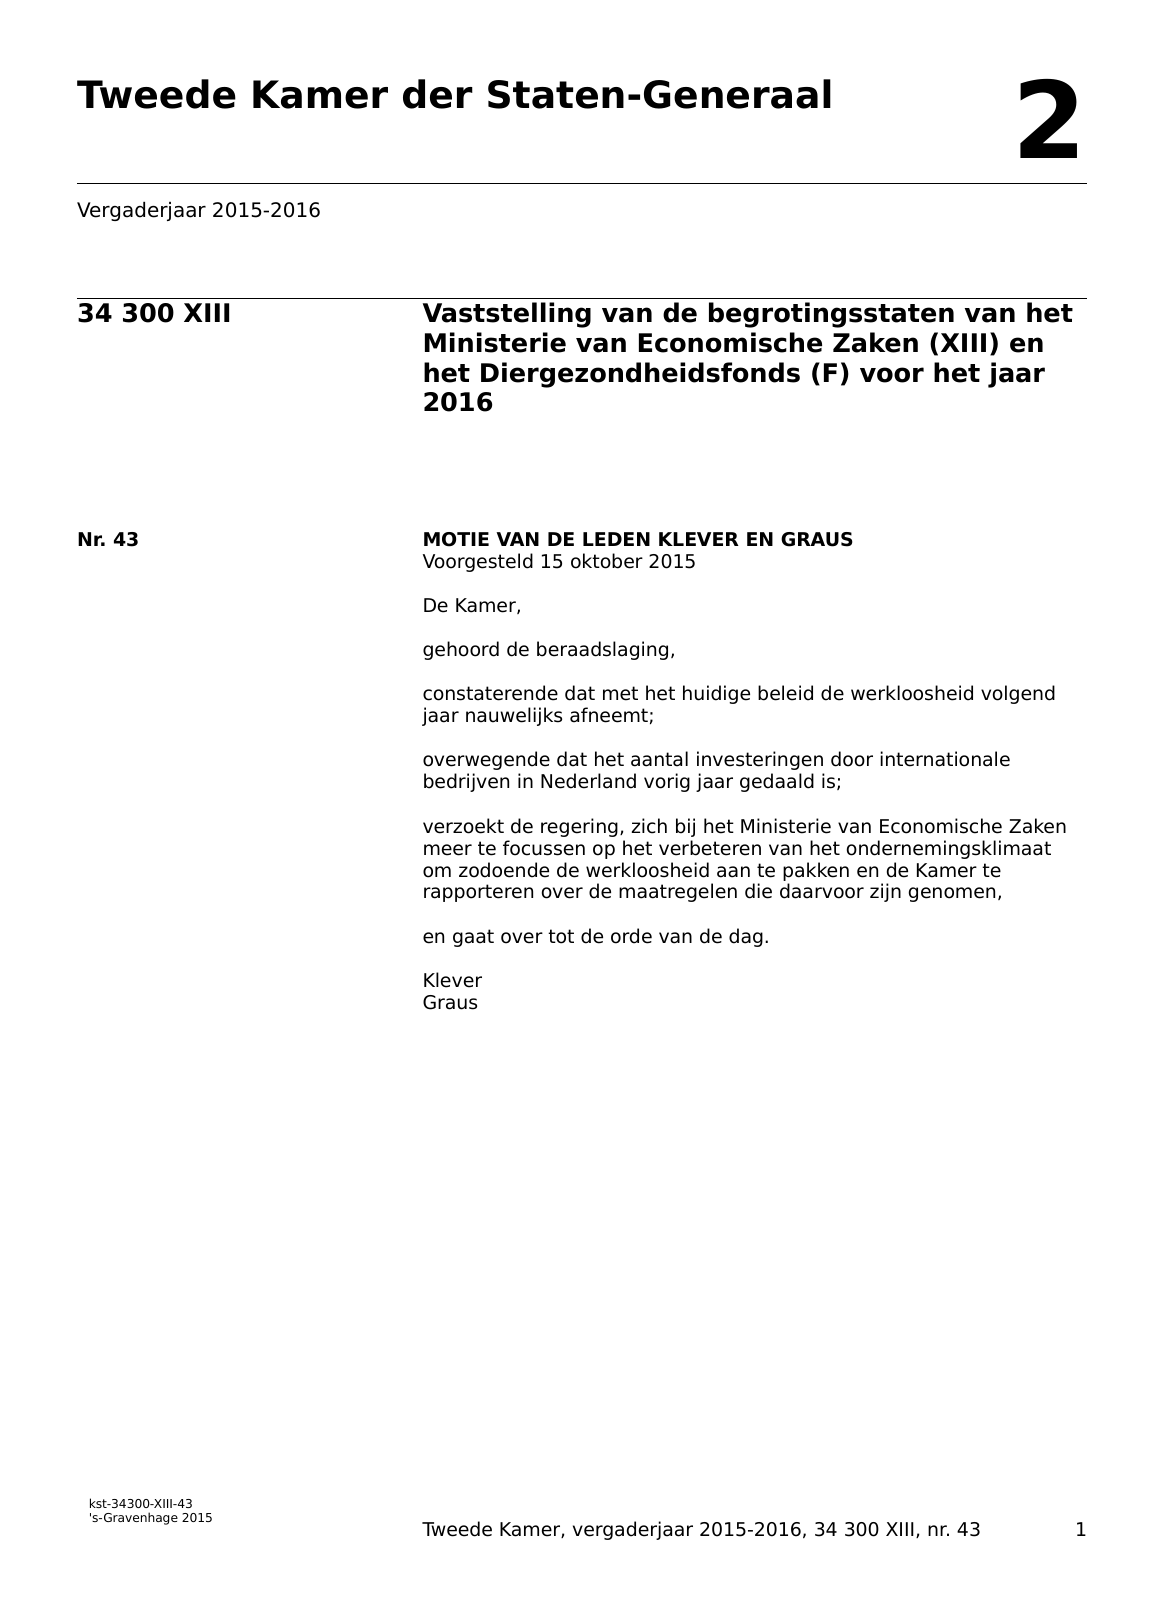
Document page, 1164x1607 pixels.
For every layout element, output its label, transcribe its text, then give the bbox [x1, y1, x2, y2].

text 's-Gravenhage 2015 [88, 1511, 323, 1525]
text verzoekt de regering, zich bij het Ministerie van Economische Zaken meer te focussen op het verbeteren van het ondernemingsklimaat om zodoende de werkloosheid aan te pakken en de Kamer te rapporteren over de maatregelen die daarvoor zijn genomen, [422, 816, 1087, 903]
text Voorgesteld 15 oktober 2015 [422, 551, 1087, 573]
table_header 2 [886, 59, 1087, 183]
text De Kamer, [422, 595, 1087, 617]
table_header Tweede Kamer der Staten-Generaal [77, 59, 886, 183]
table_cell Vergaderjaar 2015-2016 [77, 184, 1087, 298]
text overwegende dat het aantal investeringen door internationale bedrijven in Nederland vorig jaar gedaald is; [422, 749, 1087, 793]
text Klever [422, 970, 1087, 992]
text Graus [422, 992, 1087, 1014]
text gehoord de beraadslaging, [422, 639, 1087, 661]
subtitle 34 300 XIII Vaststelling van de begrotingsstaten van het Ministerie van Economische Zaken (XIII) en het Diergezondheidsfonds (F) voor het jaar 2016 [77, 299, 1087, 418]
text constaterende dat met het huidige beleid de werkloosheid volgend jaar nauwelijks afneemt; [422, 683, 1087, 727]
text en gaat over tot de orde van de dag. [422, 926, 1087, 948]
subtitle Nr. 43 MOTIE VAN DE LEDEN KLEVER EN GRAUS [77, 529, 1087, 551]
text kst-34300-XIII-43 [88, 1497, 323, 1511]
